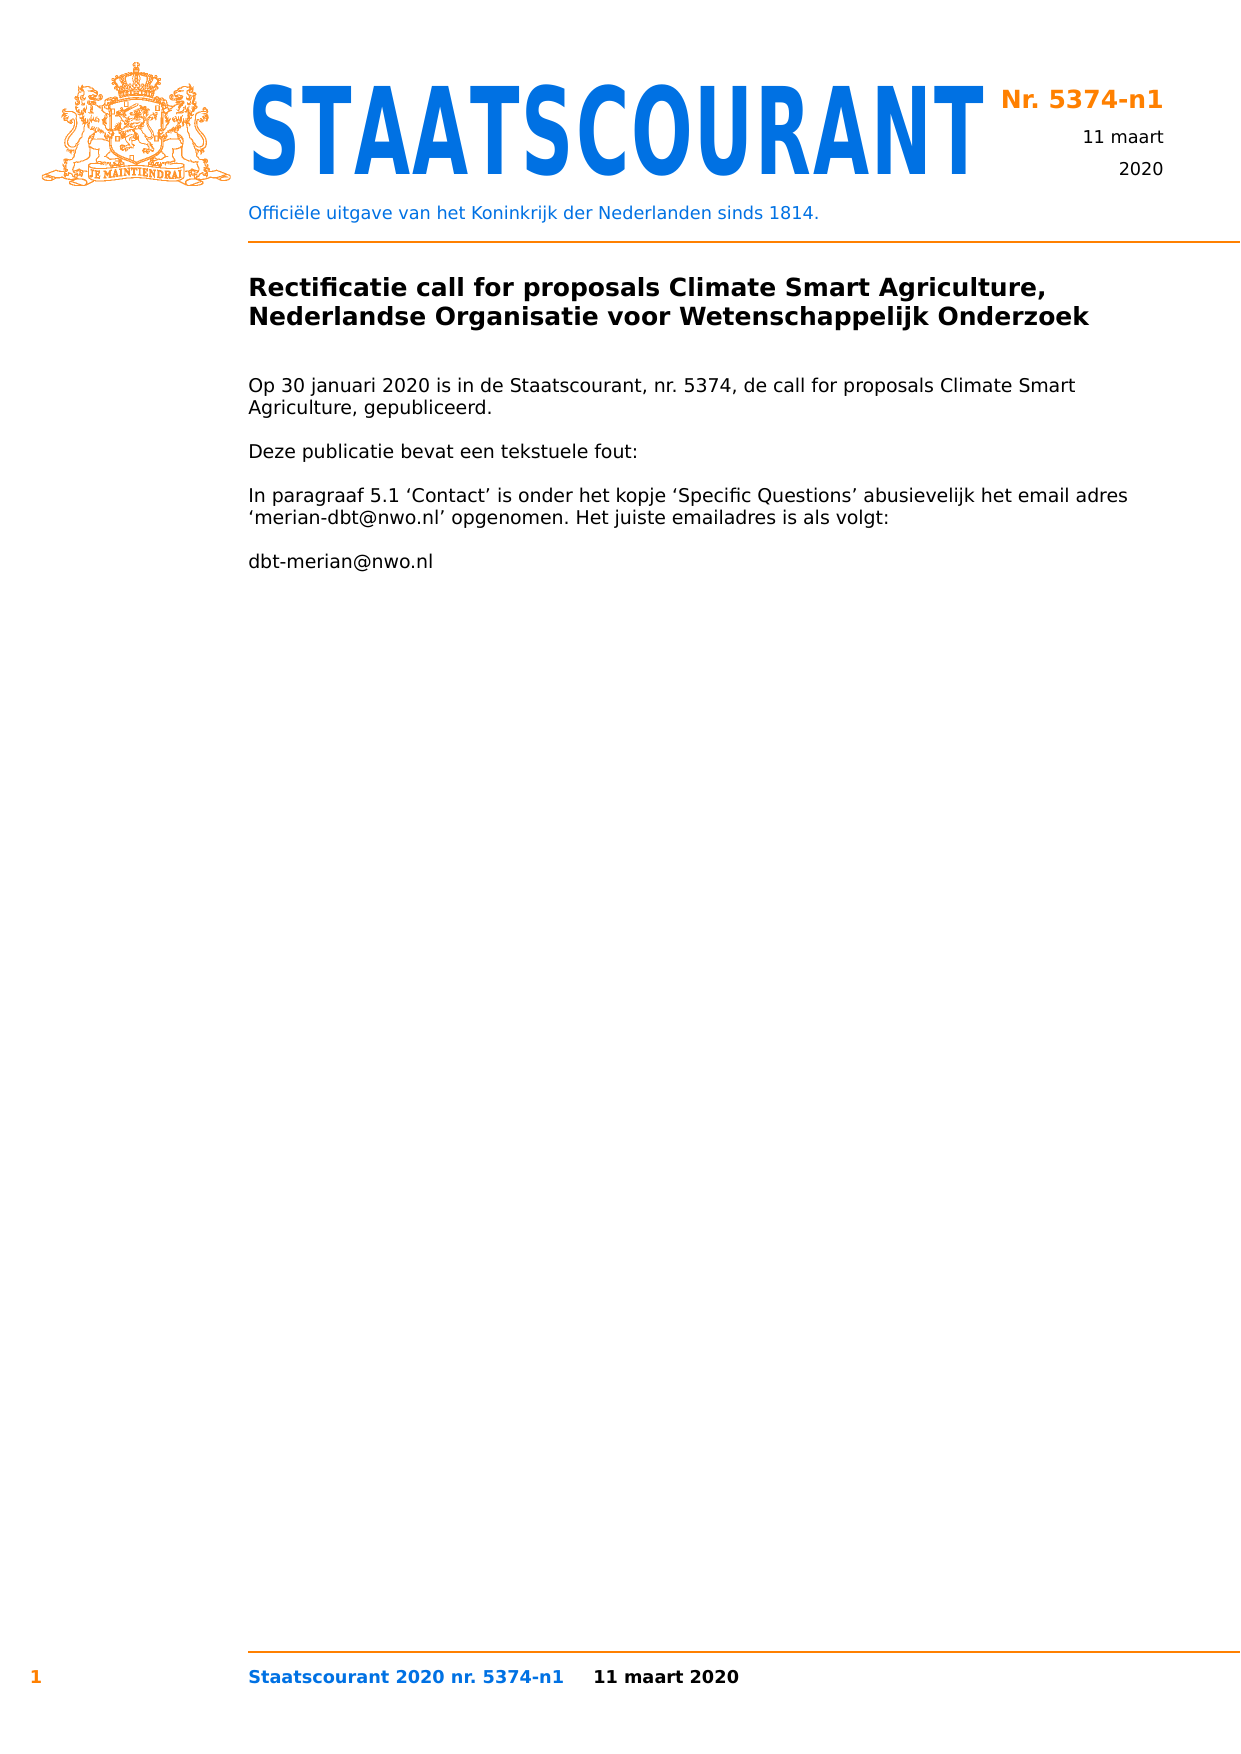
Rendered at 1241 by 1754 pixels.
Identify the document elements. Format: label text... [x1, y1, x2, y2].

subtitle Rectificatie call for proposals Climate Smart Agriculture, Nederlandse Organisatie voor Wetenschappelijk Onderzoek [248, 273, 1163, 331]
table_cell Officiële uitgave van het Koninkrijk der Nederlanden sinds 1814. [248, 203, 1240, 241]
text dbt-merian@nwo.nl [248, 551, 1163, 573]
table_header Nr. 5374-n1 [998, 62, 1240, 121]
text In paragraaf 5.1 ‘Contact’ is onder het kopje ‘Specific Questions’ abusievelijk het email adres ‘merian-dbt@nwo.nl’ opgenomen. Het juiste emailadres is als volgt: [248, 485, 1163, 529]
text Op 30 januari 2020 is in de Staatscourant, nr. 5374, de call for proposals Climate Smart Agriculture, gepubliceerd. [248, 375, 1163, 419]
table_header [25, 62, 248, 241]
table_cell 11 maart [998, 121, 1240, 153]
table_cell 2020 [998, 153, 1240, 203]
table_header STAATSCOURANT [248, 62, 998, 203]
text Deze publicatie bevat een tekstuele fout: [248, 441, 1163, 463]
picture [41, 62, 231, 186]
